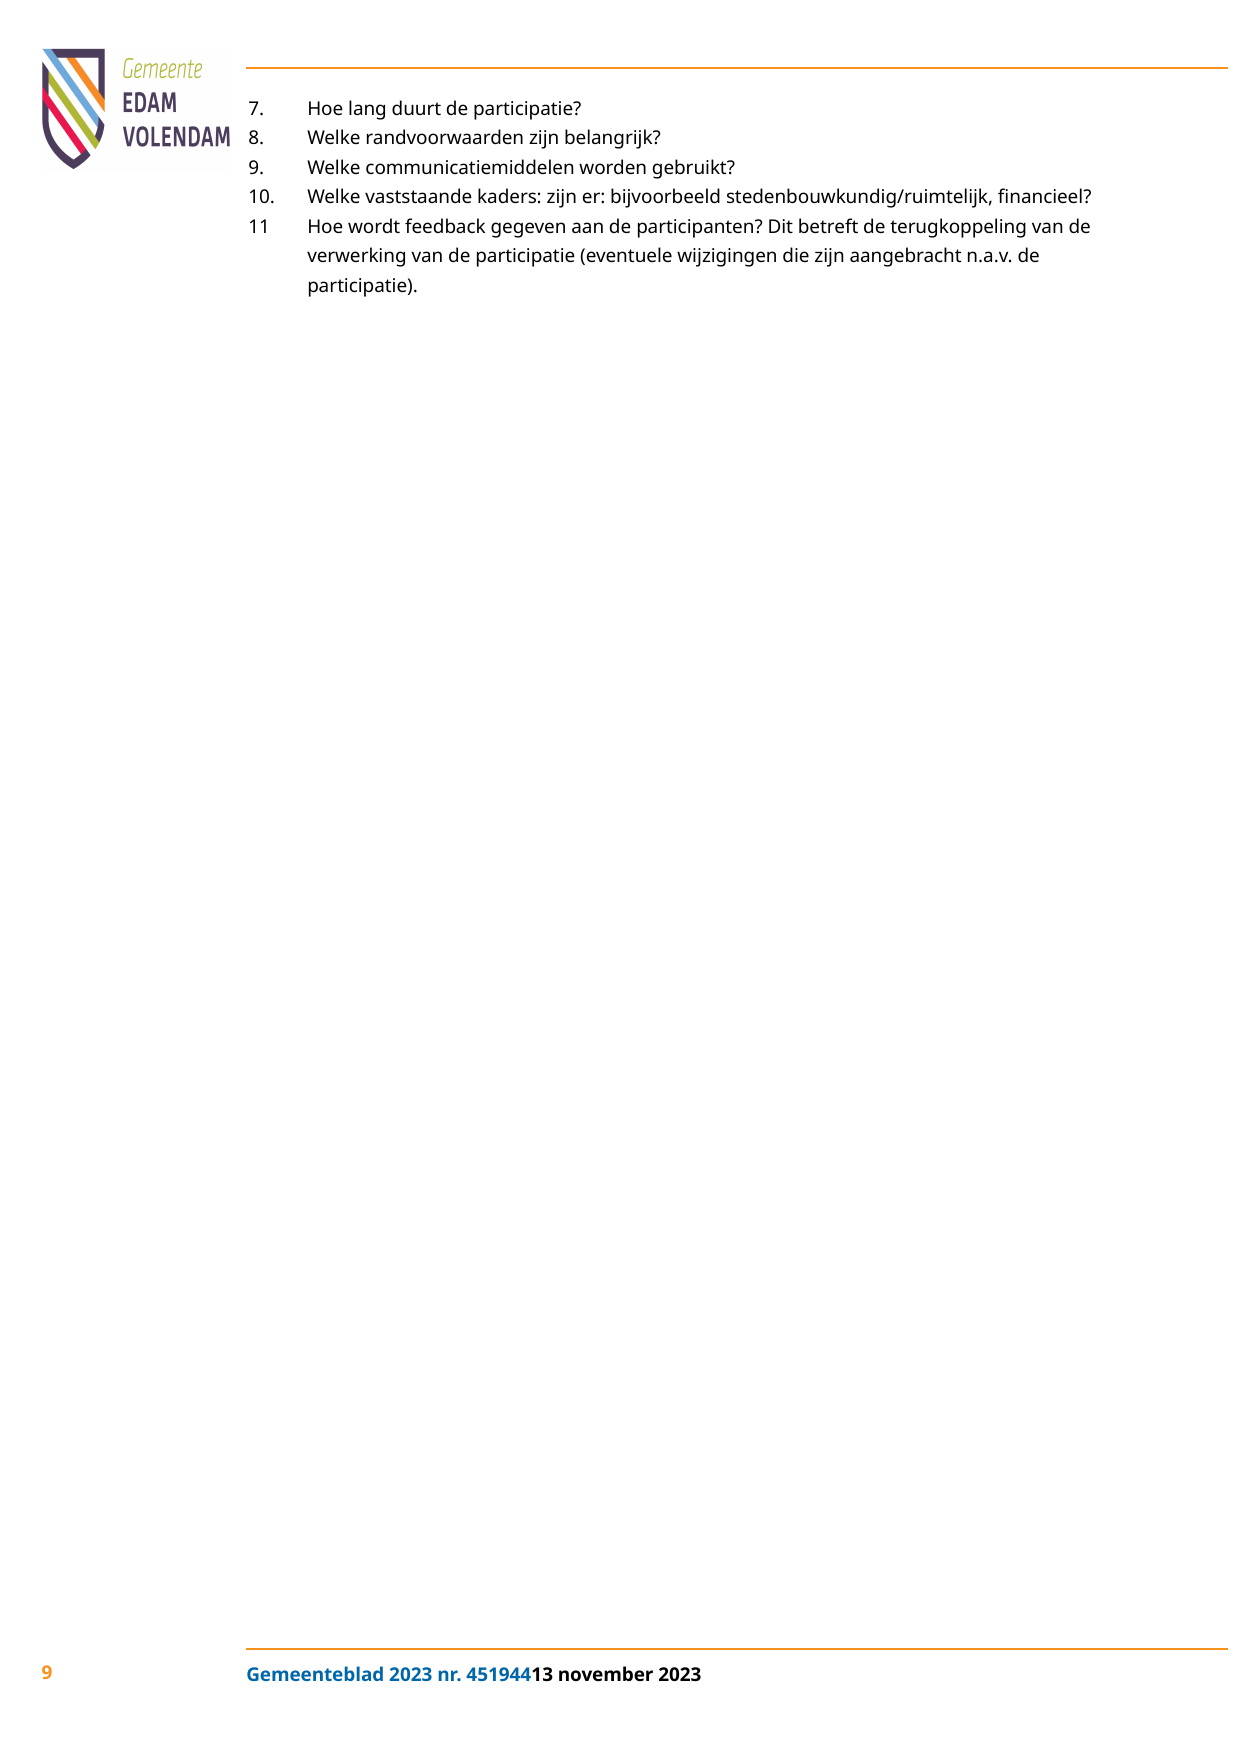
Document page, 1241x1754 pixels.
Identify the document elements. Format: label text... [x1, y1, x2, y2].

list Welke vaststaande kaders: zijn er: bijvoorbeeld stedenbouwkundig/ruimtelijk, financieel? [248, 183, 1152, 209]
list Hoe wordt feedback gegeven aan de participanten? Dit betreft de terugkoppeling van de verwerking van de participatie (eventuele wijzigingen die zijn aangebracht n.a.v. de participatie). [248, 213, 1152, 298]
list Hoe lang duurt de participatie? [248, 95, 1152, 121]
picture [41, 47, 231, 172]
list Welke randvoorwaarden zijn belangrijk? [248, 124, 1152, 150]
list Welke communicatiemiddelen worden gebruikt? [248, 154, 1152, 180]
